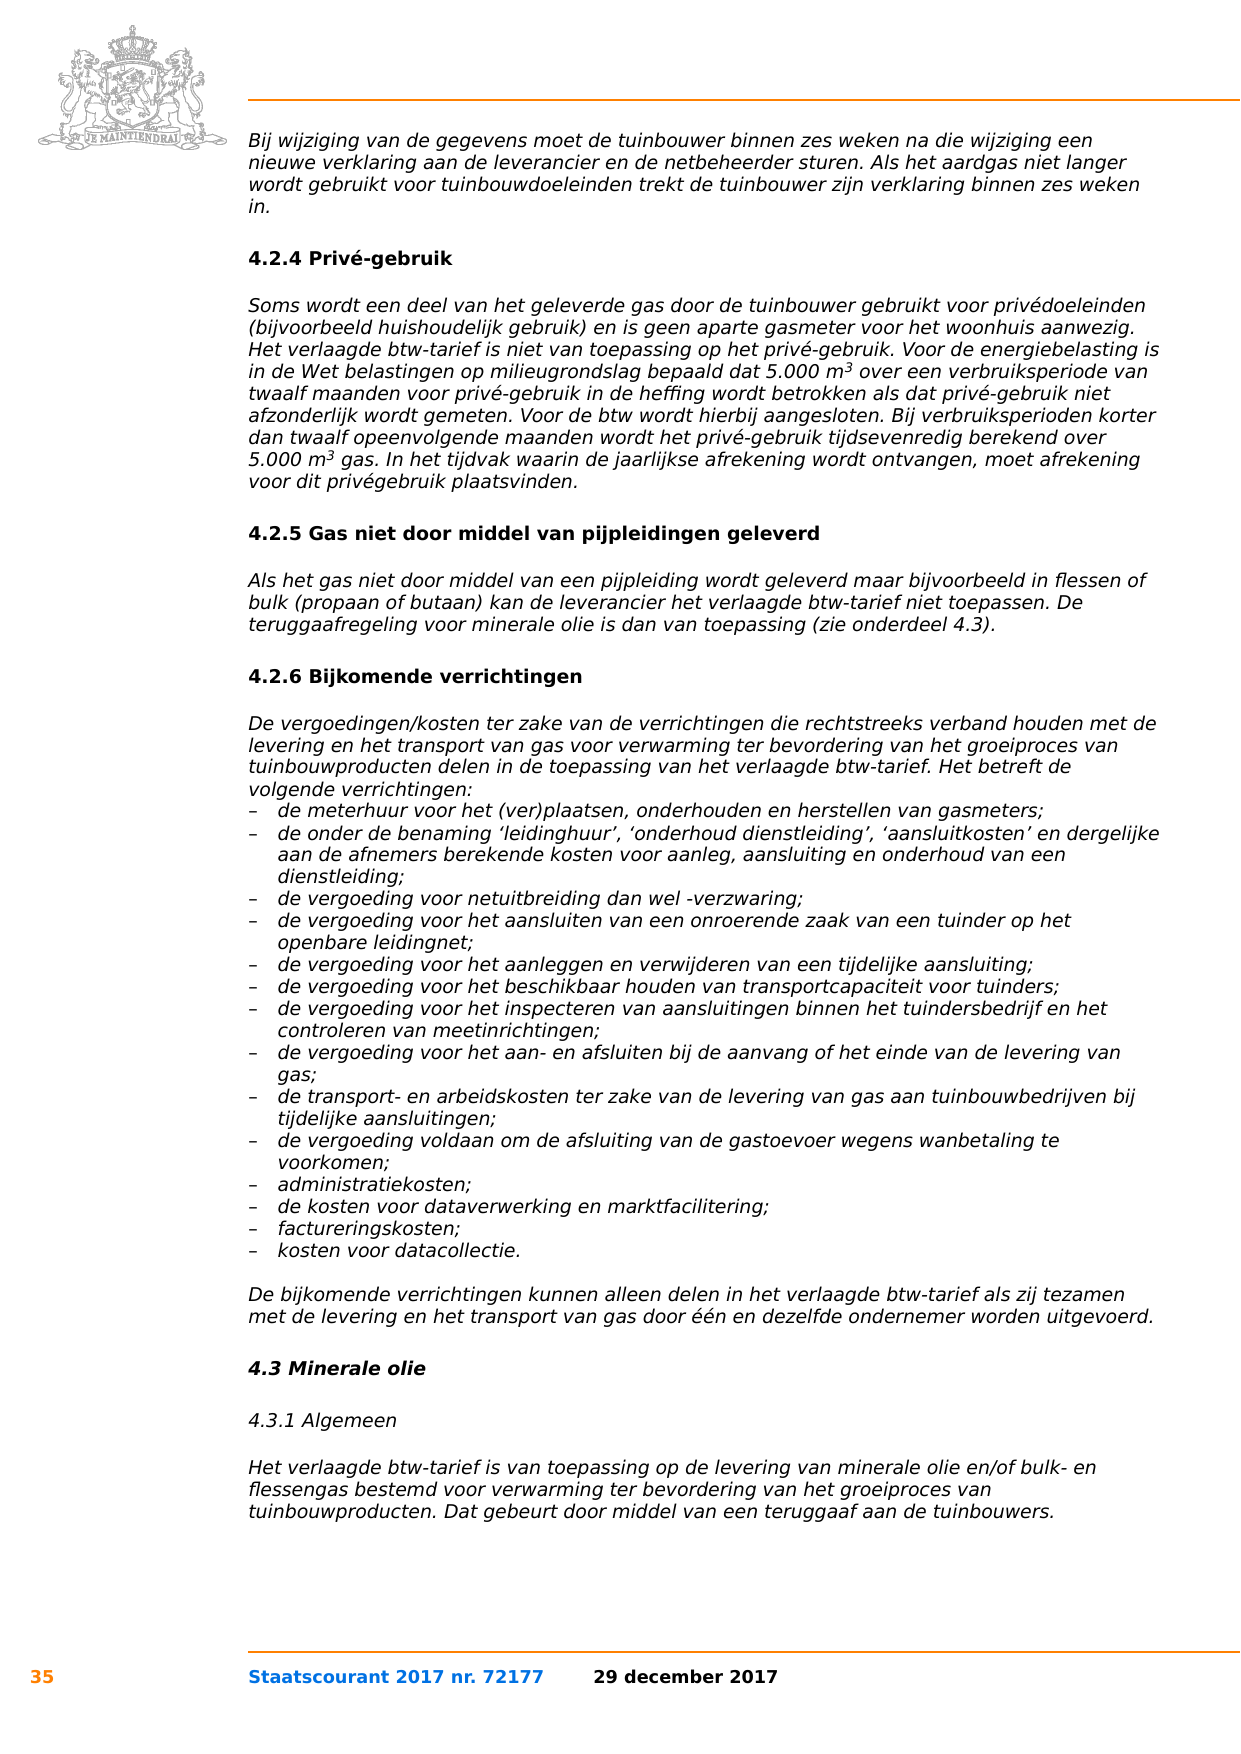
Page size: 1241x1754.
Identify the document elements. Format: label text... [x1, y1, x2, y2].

text – de vergoeding voldaan om de afsluiting van de gastoevoer wegens wanbetaling te voorkomen; [248, 1130, 1163, 1174]
text Bij wijziging van de gegevens moet de tuinbouwer binnen zes weken na die wijziging een nieuwe verklaring aan de leverancier en de netbeheerder sturen. Als het aardgas niet langer wordt gebruikt voor tuinbouwdoeleinden trekt de tuinbouwer zijn verklaring binnen zes weken in. [248, 130, 1163, 218]
picture [38, 25, 227, 150]
subtitle 4.2.5 Gas niet door middel van pijpleidingen geleverd [248, 523, 1163, 544]
text De vergoedingen/kosten ter zake van de verrichtingen die rechtstreeks verband houden met de levering en het transport van gas voor verwarming ter bevordering van het groeiproces van tuinbouwproducten delen in de toepassing van het verlaagde btw-tarief. Het betreft de volgende verrichtingen: [248, 712, 1163, 800]
text Het verlaagde btw-tarief is van toepassing op de levering van minerale olie en/of bulk- en flessengas bestemd voor verwarming ter bevordering van het groeiproces van tuinbouwproducten. Dat gebeurt door middel van een teruggaaf aan de tuinbouwers. [248, 1457, 1163, 1523]
text – de onder de benaming ‘leidinghuur’, ‘onderhoud dienstleiding’, ‘aansluitkosten’ en dergelijke aan de afnemers berekende kosten voor aanleg, aansluiting en onderhoud van een dienstleiding; [248, 822, 1163, 888]
text – administratiekosten; [248, 1174, 1163, 1196]
text – de vergoeding voor het aansluiten van een onroerende zaak van een tuinder op het openbare leidingnet; [248, 910, 1163, 954]
text Soms wordt een deel van het geleverde gas door de tuinbouwer gebruikt voor privédoeleinden (bijvoorbeeld huishoudelijk gebruik) en is geen aparte gasmeter voor het woonhuis aanwezig. Het verlaagde btw-tarief is niet van toepassing op het privé-gebruik. Voor de energiebelasting is in de Wet belastingen op milieugrondslag bepaald dat 5.000 m3 over een verbruiksperiode van twaalf maanden voor privé-gebruik in de heffing wordt betrokken als dat privé-gebruik niet afzonderlijk wordt gemeten. Voor de btw wordt hierbij aangesloten. Bij verbruiksperioden korter dan twaalf opeenvolgende maanden wordt het privé-gebruik tijdsevenredig berekend over 5.000 m3 gas. In het tijdvak waarin de jaarlijkse afrekening wordt ontvangen, moet afrekening voor dit privégebruik plaatsvinden. [248, 295, 1163, 493]
text – de kosten voor dataverwerking en marktfacilitering; [248, 1196, 1163, 1218]
text De bijkomende verrichtingen kunnen alleen delen in het verlaagde btw-tarief als zij tezamen met de levering en het transport van gas door één en dezelfde ondernemer worden uitgevoerd. [248, 1284, 1163, 1328]
text – de vergoeding voor het aan- en afsluiten bij de aanvang of het einde van de levering van gas; [248, 1042, 1163, 1086]
text – de vergoeding voor netuitbreiding dan wel -verzwaring; [248, 888, 1163, 910]
text – de vergoeding voor het beschikbaar houden van transportcapaciteit voor tuinders; [248, 976, 1163, 998]
subtitle 4.3.1 Algemeen [248, 1410, 1163, 1432]
subtitle 4.3 Minerale olie [248, 1358, 1163, 1380]
text – de vergoeding voor het inspecteren van aansluitingen binnen het tuindersbedrijf en het controleren van meetinrichtingen; [248, 998, 1163, 1042]
text – factureringskosten; [248, 1218, 1163, 1240]
text Als het gas niet door middel van een pijpleiding wordt geleverd maar bijvoorbeeld in flessen of bulk (propaan of butaan) kan de leverancier het verlaagde btw-tarief niet toepassen. De teruggaafregeling voor minerale olie is dan van toepassing (zie onderdeel 4.3). [248, 569, 1163, 636]
text – de vergoeding voor het aanleggen en verwijderen van een tijdelijke aansluiting; [248, 954, 1163, 976]
text – de transport- en arbeidskosten ter zake van de levering van gas aan tuinbouwbedrijven bij tijdelijke aansluitingen; [248, 1086, 1163, 1130]
subtitle 4.2.6 Bijkomende verrichtingen [248, 666, 1163, 687]
subtitle 4.2.4 Privé-gebruik [248, 248, 1163, 270]
text – kosten voor datacollectie. [248, 1240, 1163, 1262]
text – de meterhuur voor het (ver)plaatsen, onderhouden en herstellen van gasmeters; [248, 800, 1163, 822]
